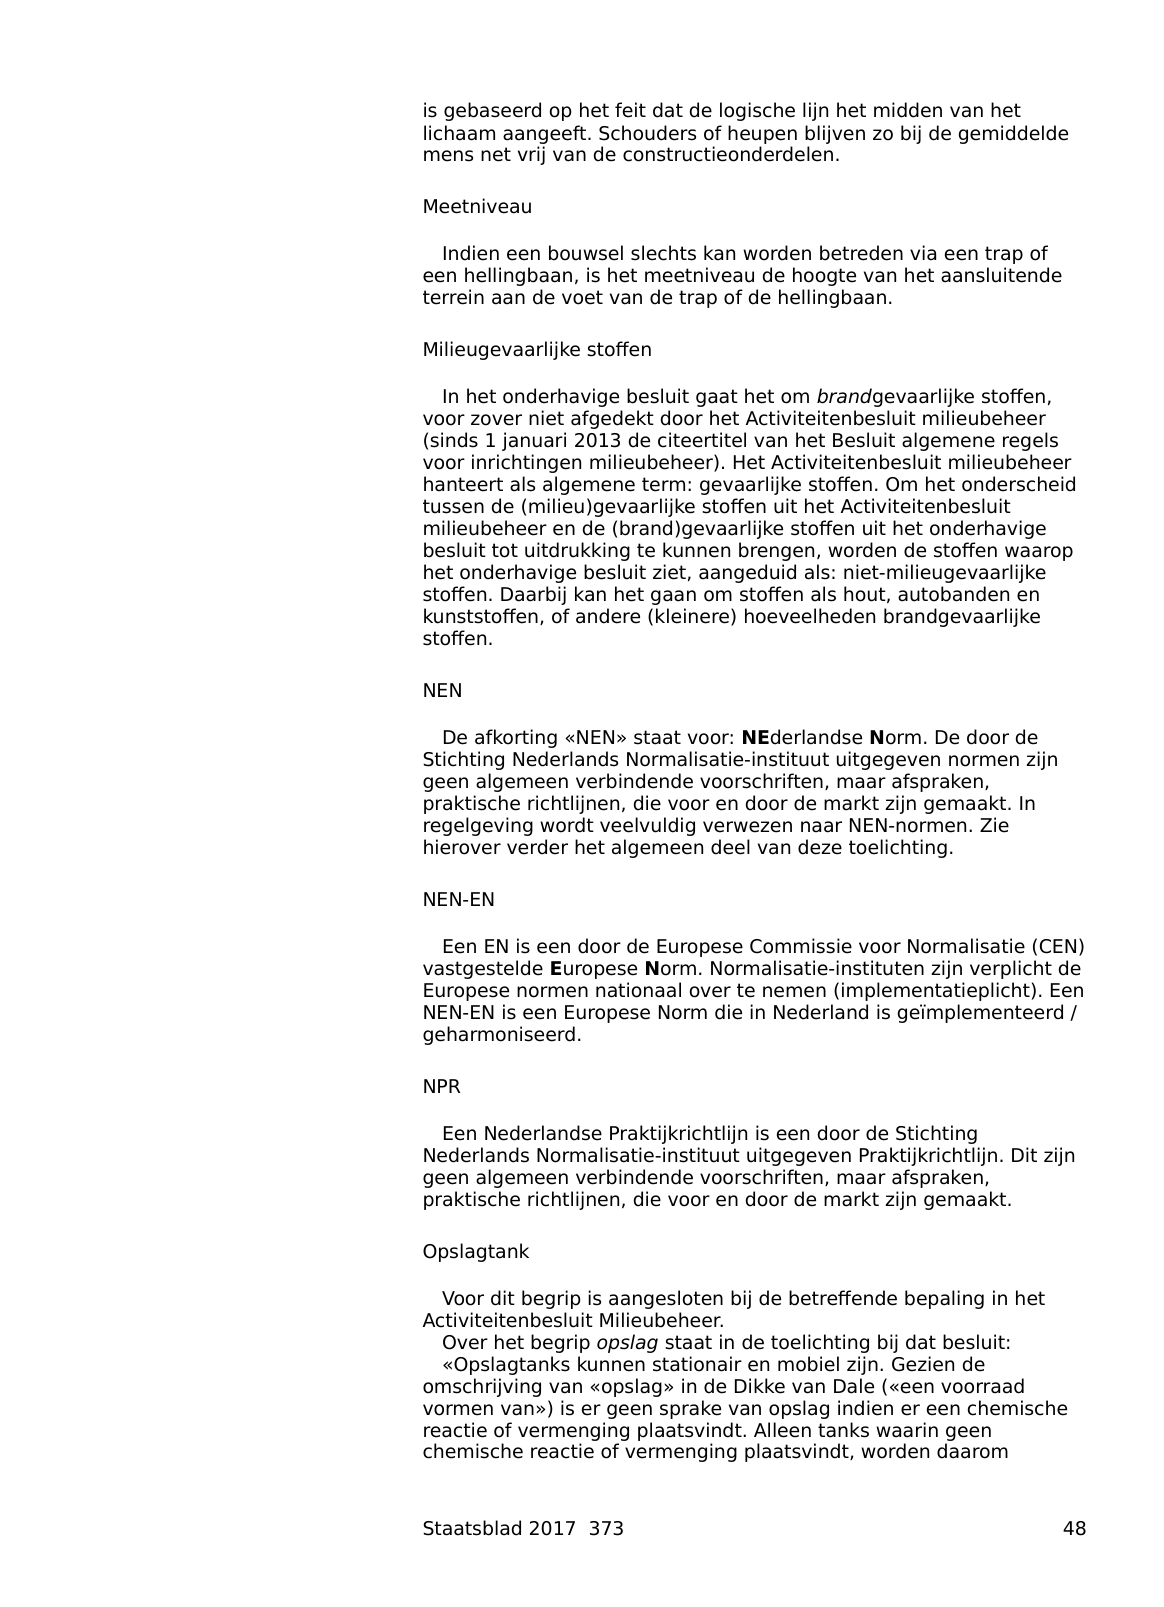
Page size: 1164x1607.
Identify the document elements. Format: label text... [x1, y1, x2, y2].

subtitle Milieugevaarlijke stoffen [422, 339, 1087, 361]
subtitle NEN [422, 680, 1087, 702]
subtitle NEN-EN [422, 889, 1087, 911]
text Een Nederlandse Praktijkrichtlijn is een door de Stichting Nederlands Normalisatie-instituut uitgegeven Praktijkrichtlijn. Dit zijn geen algemeen verbindende voorschriften, maar afspraken, praktische richtlijnen, die voor en door de markt zijn gemaakt. [422, 1123, 1087, 1211]
text Voor dit begrip is aangesloten bij de betreffende bepaling in het Activiteitenbesluit Milieubeheer. [422, 1288, 1087, 1332]
text «Opslagtanks kunnen stationair en mobiel zijn. Gezien de omschrijving van «opslag» in de Dikke van Dale («een voorraad vormen van») is er geen sprake van opslag indien er een chemische reactie of vermenging plaatsvindt. Alleen tanks waarin geen chemische reactie of vermenging plaatsvindt, worden daarom [422, 1353, 1087, 1463]
text Over het begrip opslag staat in de toelichting bij dat besluit: [422, 1332, 1087, 1353]
subtitle Opslagtank [422, 1241, 1087, 1263]
text is gebaseerd op het feit dat de logische lijn het midden van het lichaam aangeeft. Schouders of heupen blijven zo bij de gemiddelde mens net vrij van de constructieonderdelen. [422, 100, 1087, 166]
text Een EN is een door de Europese Commissie voor Normalisatie (CEN) vastgestelde Europese Norm. Normalisatie-instituten zijn verplicht de Europese normen nationaal over te nemen (implementatieplicht). Een NEN-EN is een Europese Norm die in Nederland is geïmplementeerd / geharmoniseerd. [422, 936, 1087, 1046]
text Indien een bouwsel slechts kan worden betreden via een trap of een hellingbaan, is het meetniveau de hoogte van het aansluitende terrein aan de voet van de trap of de hellingbaan. [422, 243, 1087, 309]
text De afkorting «NEN» staat voor: NEderlandse Norm. De door de Stichting Nederlands Normalisatie-instituut uitgegeven normen zijn geen algemeen verbindende voorschriften, maar afspraken, praktische richtlijnen, die voor en door de markt zijn gemaakt. In regelgeving wordt veelvuldig verwezen naar NEN-normen. Zie hierover verder het algemeen deel van deze toelichting. [422, 727, 1087, 859]
subtitle Meetniveau [422, 196, 1087, 218]
subtitle NPR [422, 1076, 1087, 1098]
text In het onderhavige besluit gaat het om brandgevaarlijke stoffen, voor zover niet afgedekt door het Activiteitenbesluit milieubeheer (sinds 1 januari 2013 de citeertitel van het Besluit algemene regels voor inrichtingen milieubeheer). Het Activiteitenbesluit milieubeheer hanteert als algemene term: gevaarlijke stoffen. Om het onderscheid tussen de (milieu)gevaarlijke stoffen uit het Activiteitenbesluit milieubeheer en de (brand)gevaarlijke stoffen uit het onderhavige besluit tot uitdrukking te kunnen brengen, worden de stoffen waarop het onderhavige besluit ziet, aangeduid als: niet-milieugevaarlijke stoffen. Daarbij kan het gaan om stoffen als hout, autobanden en kunststoffen, of andere (kleinere) hoeveelheden brandgevaarlijke stoffen. [422, 386, 1087, 650]
